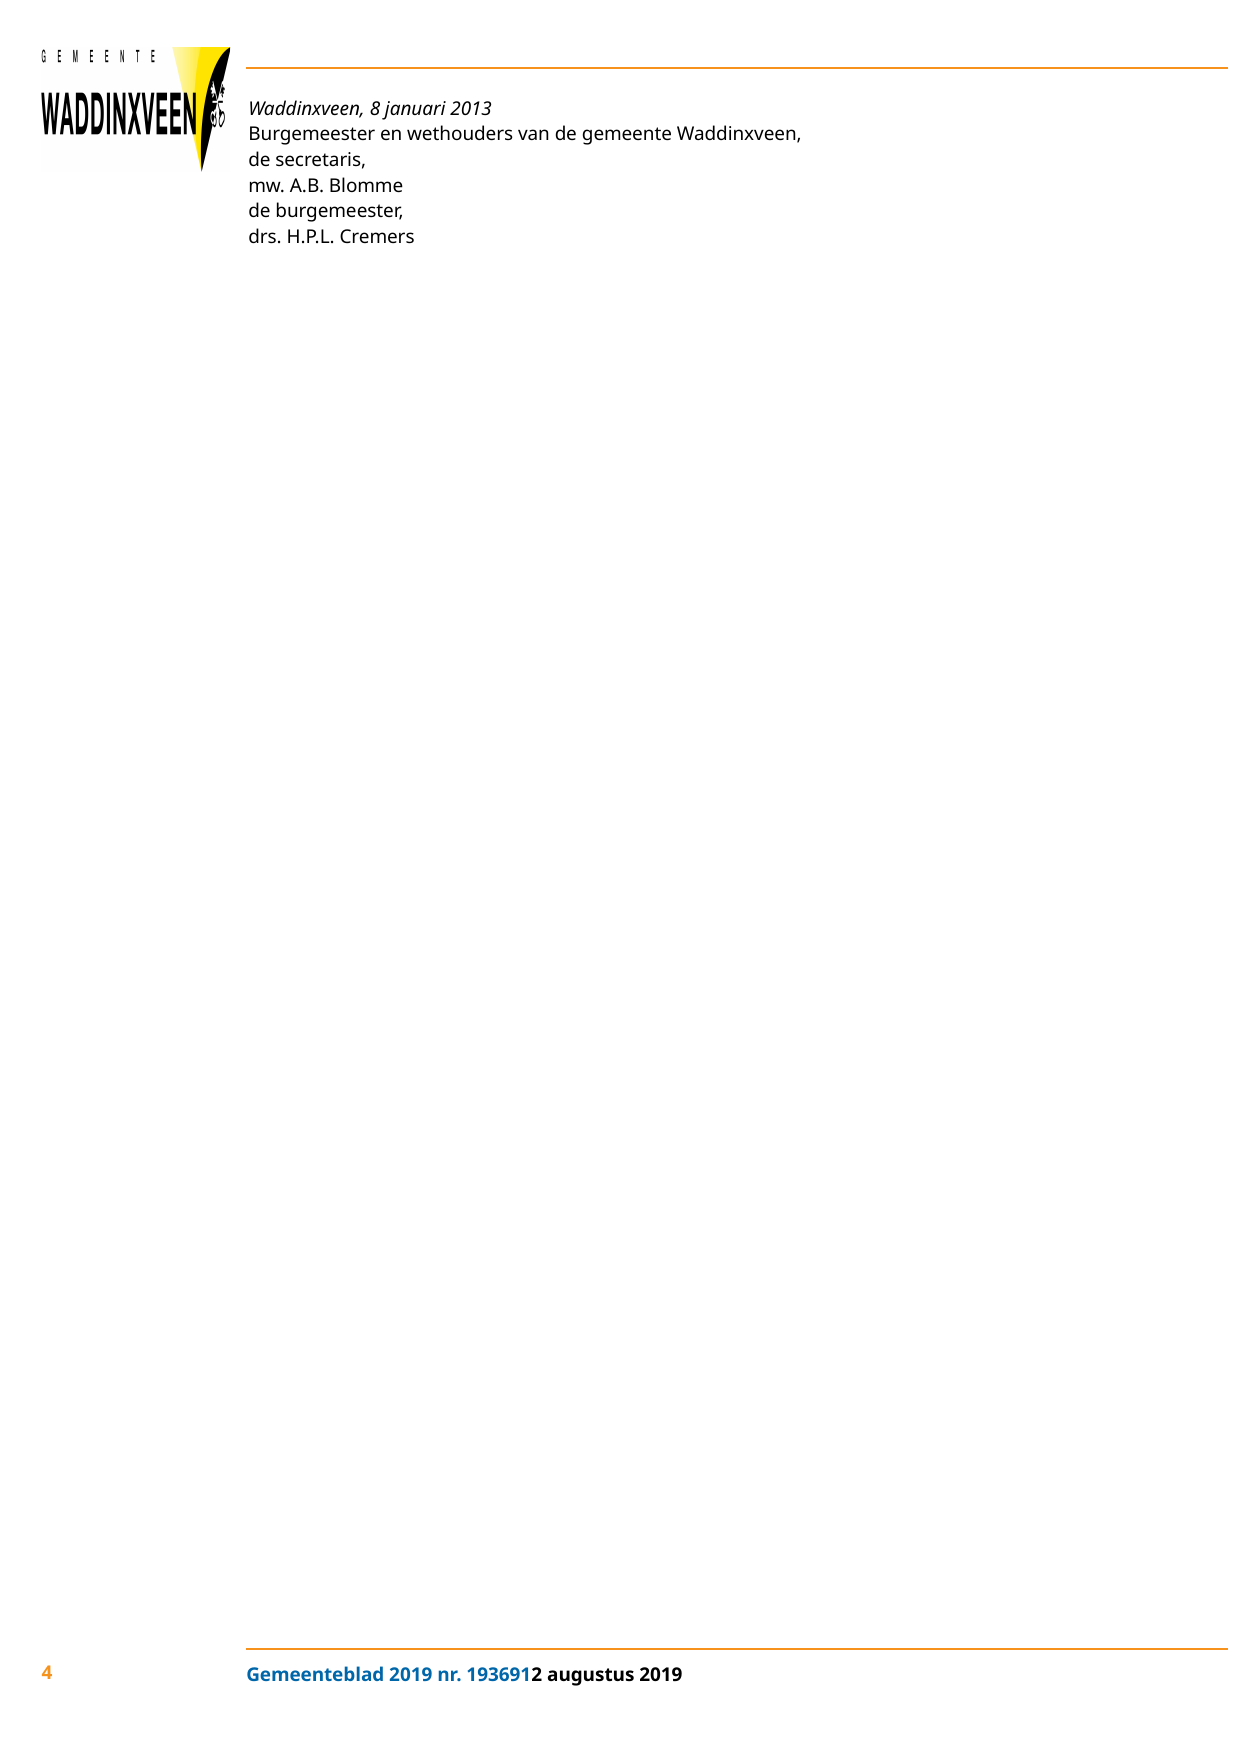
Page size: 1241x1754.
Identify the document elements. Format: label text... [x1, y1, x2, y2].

text Waddinxveen, 8 januari 2013 [248, 95, 1152, 121]
text de burgemeester, [248, 198, 1152, 223]
picture [41, 47, 231, 172]
text drs. H.P.L. Cremers [248, 223, 1152, 249]
text Burgemeester en wethouders van de gemeente Waddinxveen, [248, 121, 1152, 146]
text de secretaris, [248, 146, 1152, 172]
text mw. A.B. Blomme [248, 172, 1152, 198]
